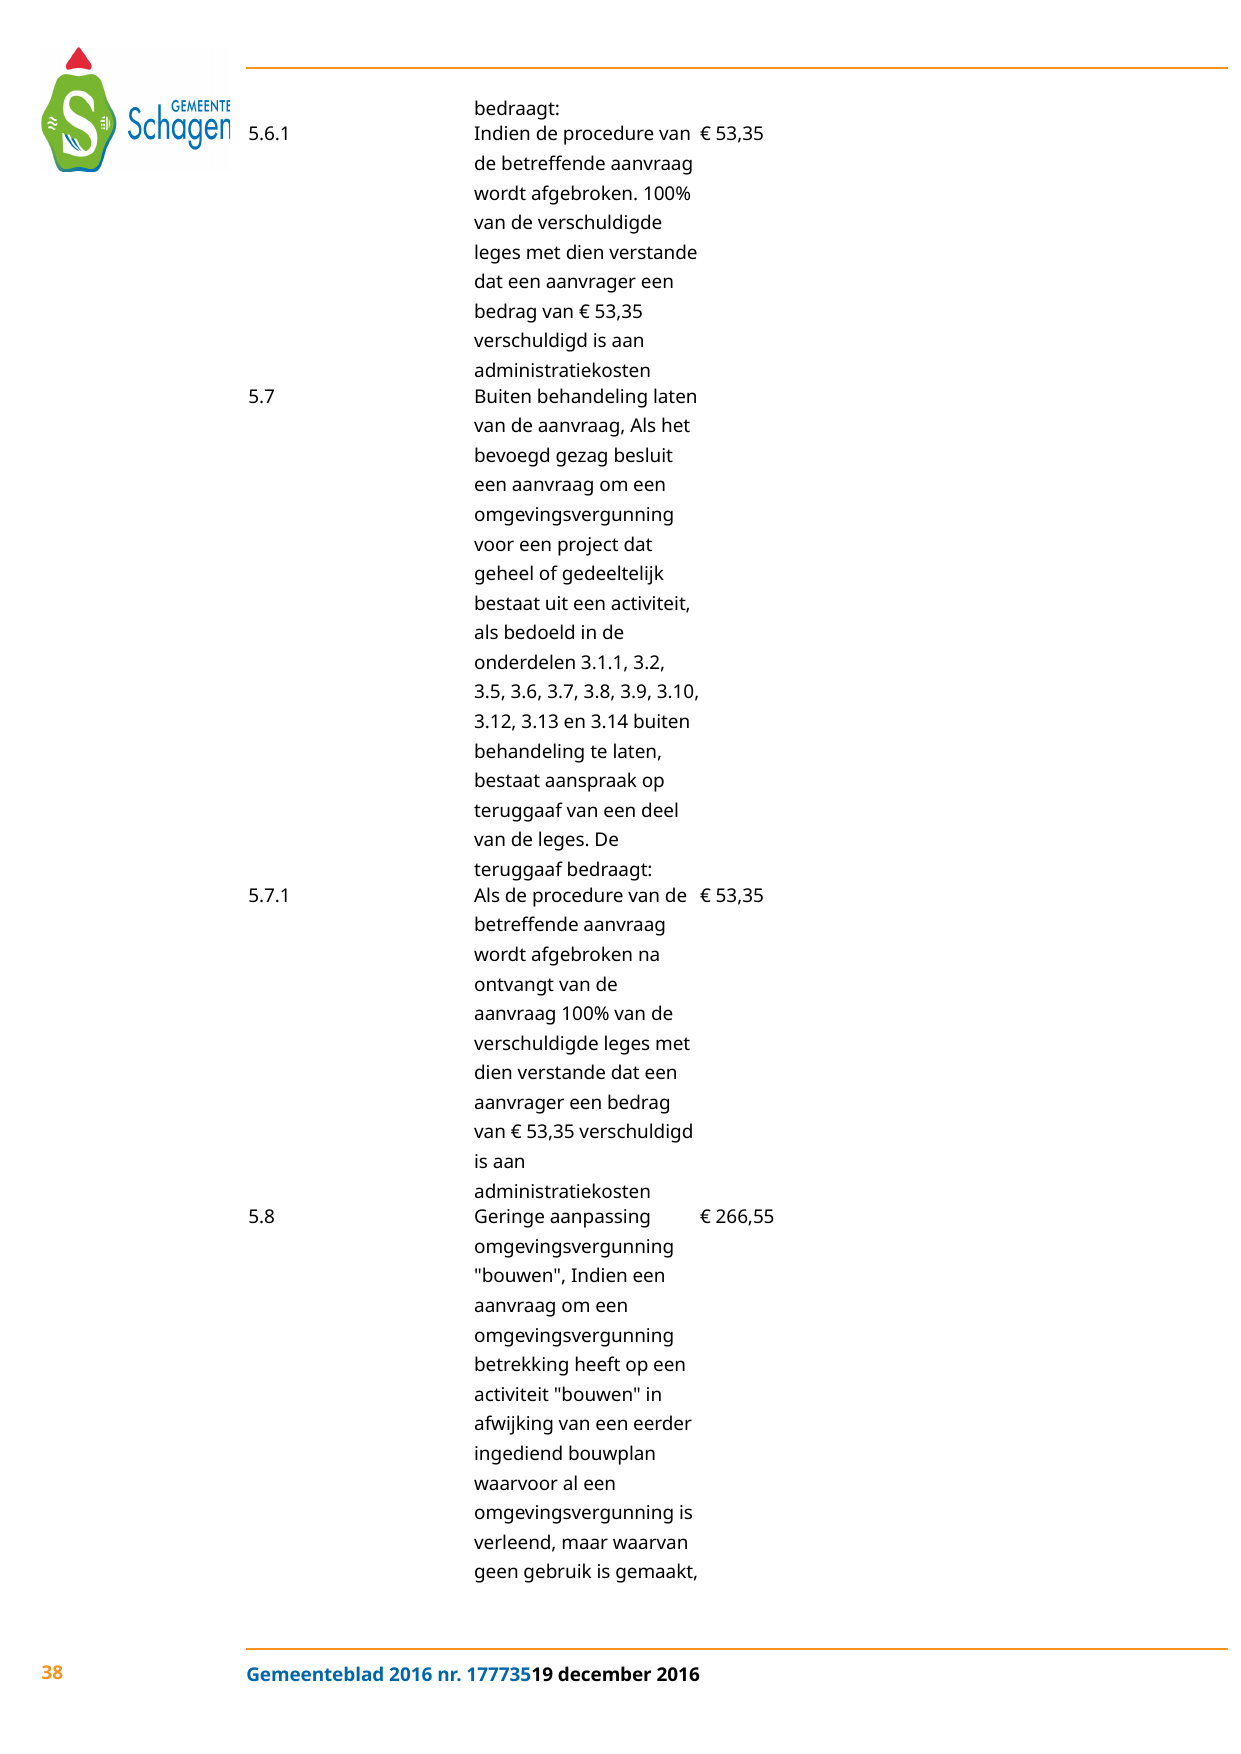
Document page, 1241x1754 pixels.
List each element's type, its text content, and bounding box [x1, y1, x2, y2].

table_cell Geringe aanpassing omgevingsvergunning "bouwen", Indien een aanvraag om een omgevingsvergunning betrekking heeft op een activiteit "bouwen" in afwijking van een eerder ingediend bouwplan waarvoor al een omgevingsvergunning is verleend, maar waarvan geen gebruik is gemaakt, [474, 1204, 700, 1584]
table_cell [248, 95, 474, 121]
table_cell [700, 95, 926, 121]
table_cell € 53,35 [700, 882, 926, 1203]
table_cell € 266,55 [700, 1204, 926, 1584]
table_cell [926, 1204, 1152, 1584]
table_cell 5.6.1 [248, 121, 474, 383]
table_cell Indien de procedure van de betreffende aanvraag wordt afgebroken. 100% van de verschuldigde leges met dien verstande dat een aanvrager een bedrag van € 53,35 verschuldigd is aan administratiekosten [474, 121, 700, 383]
table_cell [700, 383, 926, 882]
picture [41, 47, 231, 172]
table_cell 5.7 [248, 383, 474, 882]
table_cell 5.8 [248, 1204, 474, 1584]
table_cell Als de procedure van de betreffende aanvraag wordt afgebroken na ontvangt van de aanvraag 100% van de verschuldigde leges met dien verstande dat een aanvrager een bedrag van € 53,35 verschuldigd is aan administratiekosten [474, 882, 700, 1203]
table_cell Buiten behandeling laten van de aanvraag, Als het bevoegd gezag besluit een aanvraag om een omgevingsvergunning voor een project dat geheel of gedeeltelijk bestaat uit een activiteit, als bedoeld in de onderdelen 3.1.1, 3.2, 3.5, 3.6, 3.7, 3.8, 3.9, 3.10, 3.12, 3.13 en 3.14 buiten behandeling te laten, bestaat aanspraak op teruggaaf van een deel van de leges. De teruggaaf bedraagt: [474, 383, 700, 882]
table_cell [926, 121, 1152, 383]
table_cell € 53,35 [700, 121, 926, 383]
table_cell 5.7.1 [248, 882, 474, 1203]
table_cell bedraagt: [474, 95, 700, 121]
table_cell [926, 95, 1152, 121]
table_cell [926, 383, 1152, 882]
table_cell [926, 882, 1152, 1203]
